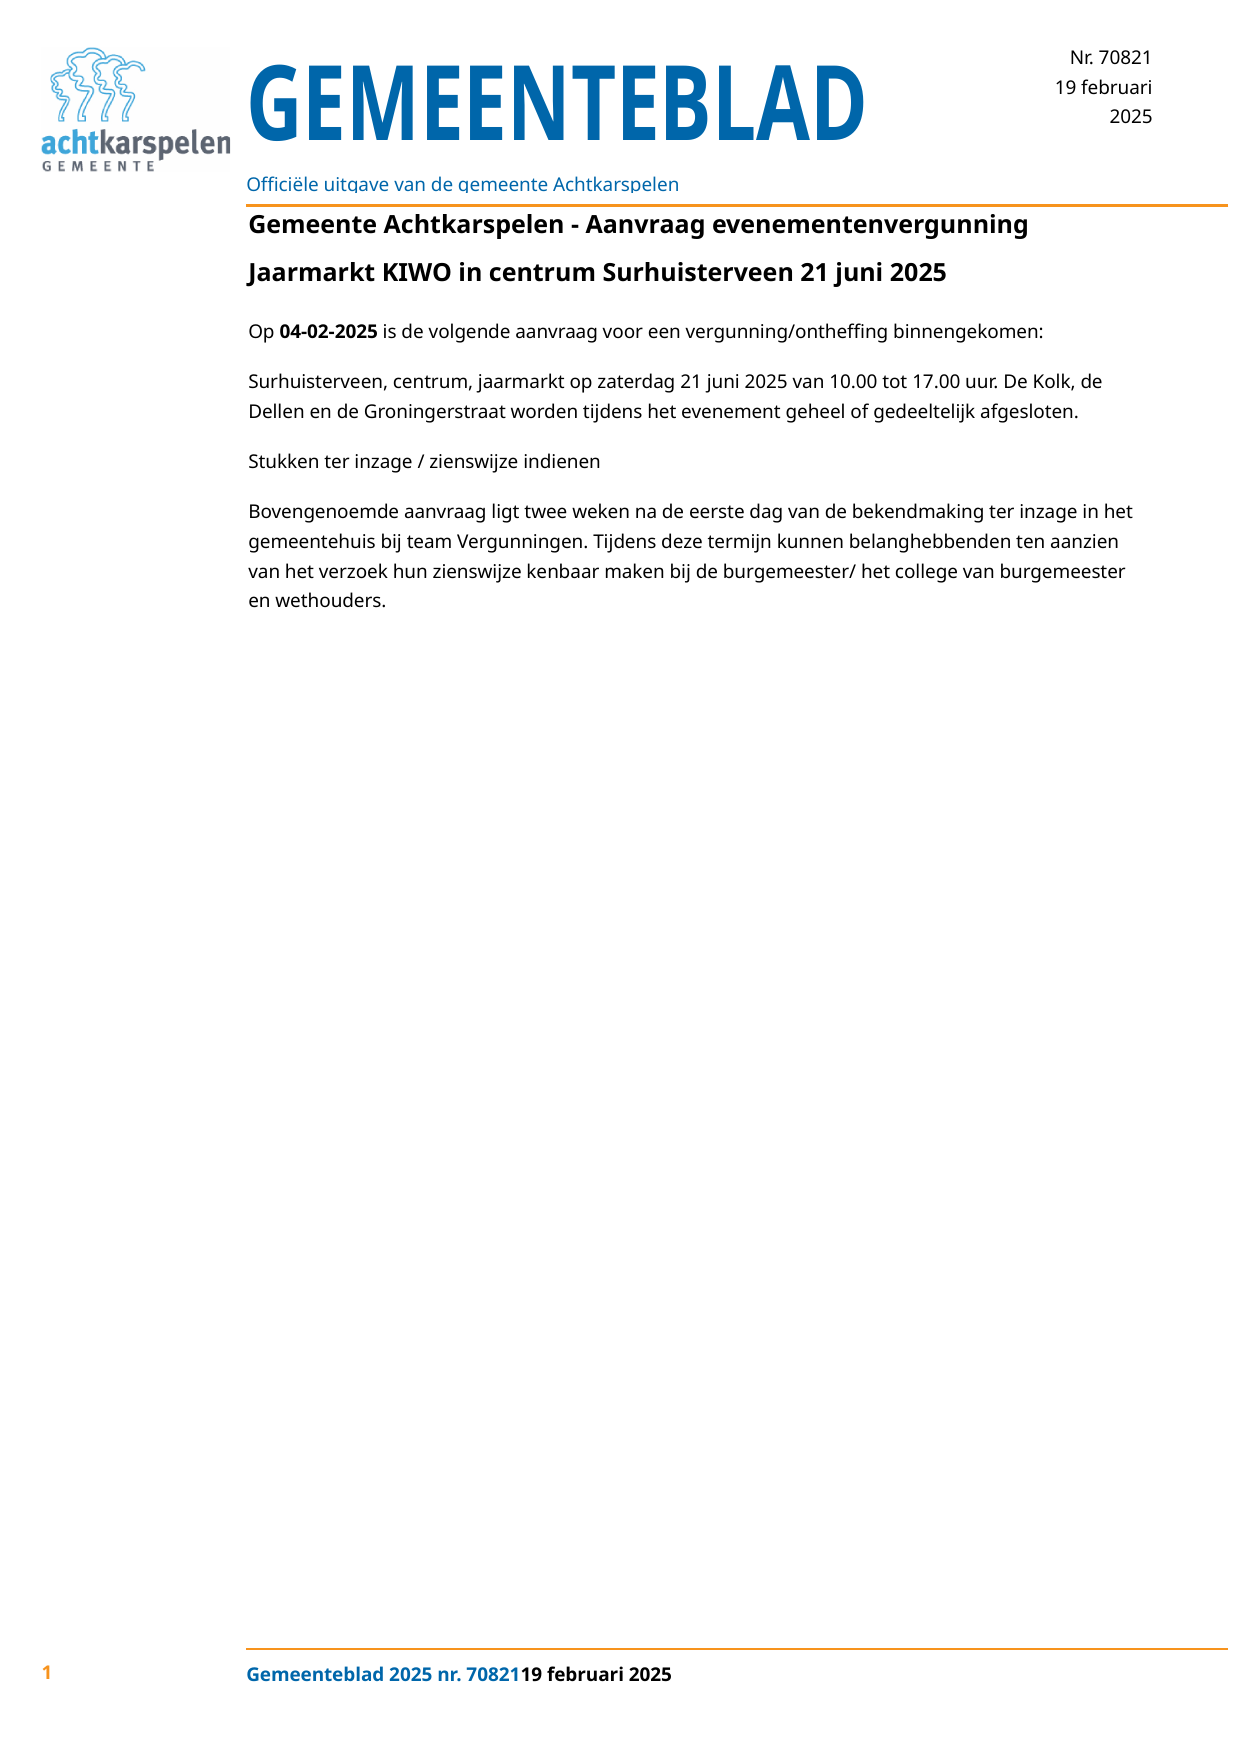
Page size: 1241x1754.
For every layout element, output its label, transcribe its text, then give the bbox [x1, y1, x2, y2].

text Gemeente Achtkarspelen - Aanvraag evenementenvergunning Jaarmarkt KIWO in centrum Surhuisterveen 21 juni 2025 [248, 207, 1152, 288]
text Surhuisterveen, centrum, jaarmarkt op zaterdag 21 juni 2025 van 10.00 tot 17.00 uur. De Kolk, de Dellen en de Groningerstraat worden tijdens het evenement geheel of gedeeltelijk afgesloten. [248, 368, 1152, 424]
text Bovengenoemde aanvraag ligt twee weken na de eerste dag van de bekendmaking ter inzage in het gemeentehuis bij team Vergunningen. Tijdens deze termijn kunnen belanghebbenden ten aanzien van het verzoek hun zienswijze kenbaar maken bij de burgemeester/ het college van burgemeester en wethouders. [248, 499, 1152, 613]
text Op 04-02-2025 is de volgende aanvraag voor een vergunning/ontheffing binnengekomen: [248, 318, 1152, 344]
picture [41, 47, 231, 172]
text Stukken ter inzage / zienswijze indienen [248, 448, 1152, 474]
